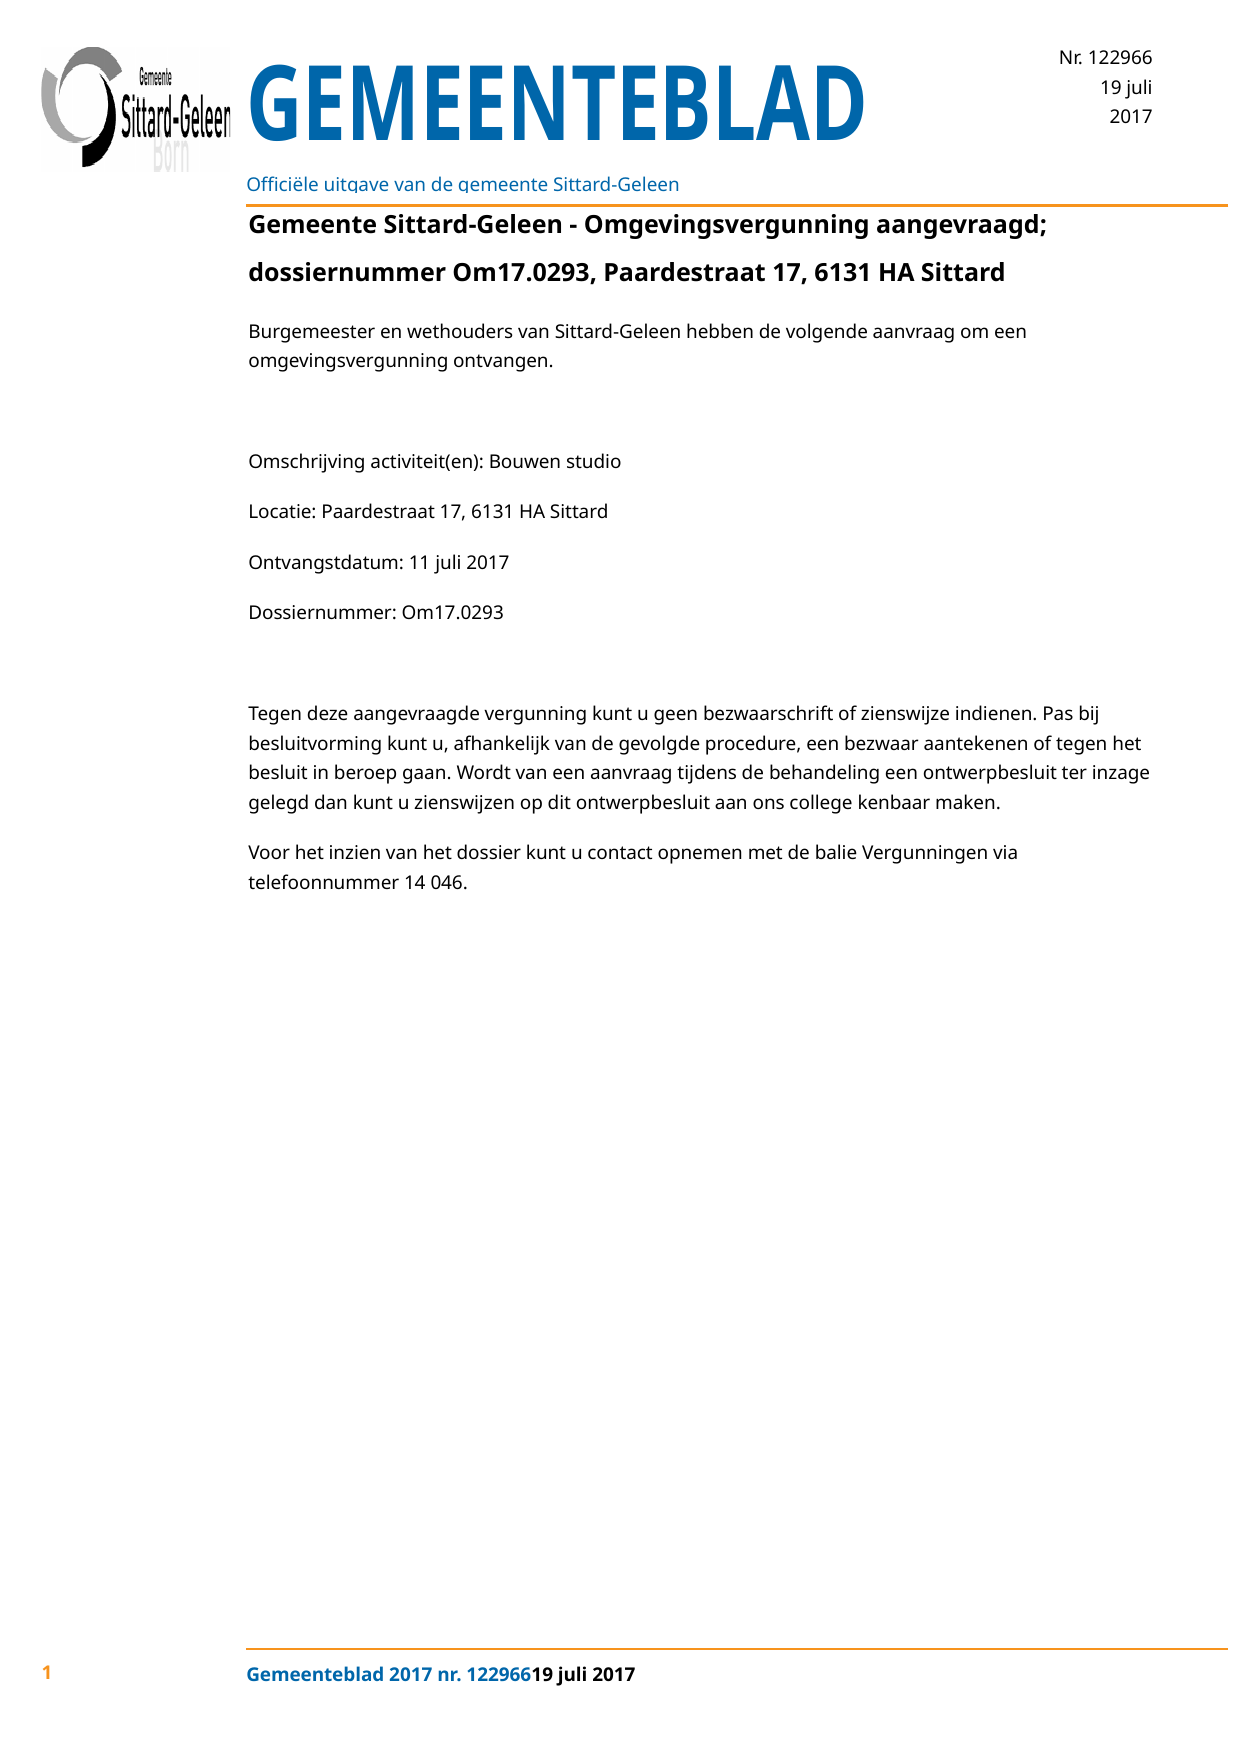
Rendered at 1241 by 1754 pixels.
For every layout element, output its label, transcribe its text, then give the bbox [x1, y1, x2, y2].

picture [41, 47, 231, 172]
text Locatie: Paardestraat 17, 6131 HA Sittard [248, 499, 1152, 524]
text Omschrijving activiteit(en): Bouwen studio [248, 448, 1152, 474]
text Tegen deze aangevraagde vergunning kunt u geen bezwaarschrift of zienswijze indienen. Pas bij besluitvorming kunt u, afhankelijk van de gevolgde procedure, een bezwaar aantekenen of tegen het besluit in beroep gaan. Wordt van een aanvraag tijdens de behandeling een ontwerpbesluit ter inzage gelegd dan kunt u zienswijzen op dit ontwerpbesluit aan ons college kenbaar maken. [248, 700, 1152, 815]
text Gemeente Sittard-Geleen - Omgevingsvergunning aangevraagd; dossiernummer Om17.0293, Paardestraat 17, 6131 HA Sittard [248, 207, 1152, 288]
text Burgemeester en wethouders van Sittard-Geleen hebben de volgende aanvraag om een omgevingsvergunning ontvangen. [248, 318, 1152, 373]
text Ontvangstdatum: 11 juli 2017 [248, 549, 1152, 575]
text Dossiernummer: Om17.0293 [248, 599, 1152, 625]
text Voor het inzien van het dossier kunt u contact opnemen met de balie Vergunningen via telefoonnummer 14 046. [248, 839, 1152, 895]
